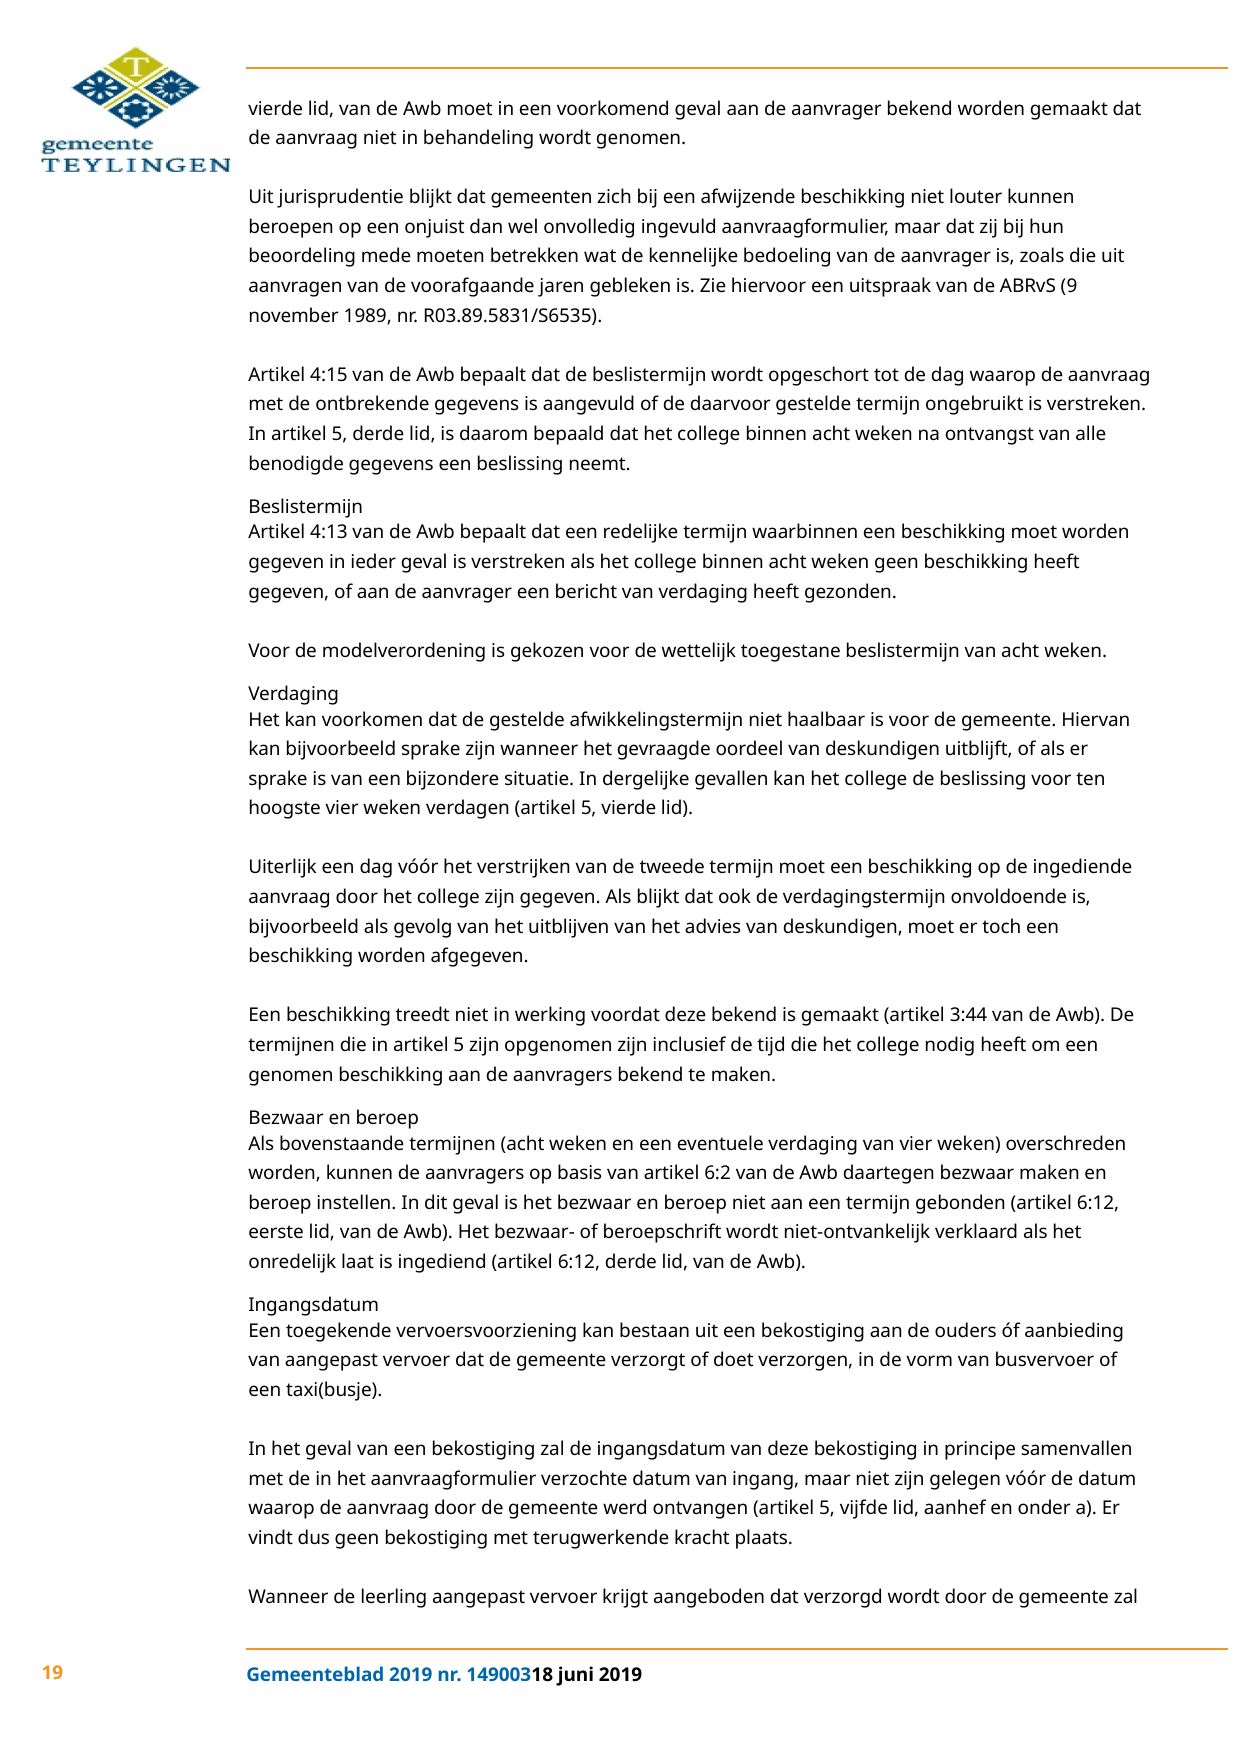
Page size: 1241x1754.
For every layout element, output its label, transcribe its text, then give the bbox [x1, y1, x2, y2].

text Uiterlijk een dag vóór het verstrijken van de tweede termijn moet een beschikking op de ingediende aanvraag door het college zijn gegeven. Als blijkt dat ook de verdagingstermijn onvoldoende is, bijvoorbeeld als gevolg van het uitblijven van het advies van deskundigen, moet er toch een beschikking worden afgegeven. [248, 854, 1152, 968]
text Uit jurisprudentie blijkt dat gemeenten zich bij een afwijzende beschikking niet louter kunnen beroepen op een onjuist dan wel onvolledig ingevuld aanvraagformulier, maar dat zij bij hun beoordeling mede moeten betrekken wat de kennelijke bedoeling van de aanvrager is, zoals die uit aanvragen van de voorafgaande jaren gebleken is. Zie hiervoor een uitspraak van de ABRvS (9 november 1989, nr. R03.89.5831/S6535). [248, 183, 1152, 328]
text Wanneer de leerling aangepast vervoer krijgt aangeboden dat verzorgd wordt door de gemeente zal [248, 1583, 1152, 1609]
text In het geval van een bekostiging zal de ingangsdatum van deze bekostiging in principe samenvallen met de in het aanvraagformulier verzochte datum van ingang, maar niet zijn gelegen vóór de datum waarop de aanvraag door de gemeente werd ontvangen (artikel 5, vijfde lid, aanhef en onder a). Er vindt dus geen bekostiging met terugwerkende kracht plaats. [248, 1435, 1152, 1550]
text vierde lid, van de Awb moet in een voorkomend geval aan de aanvrager bekend worden gemaakt dat de aanvraag niet in behandeling wordt genomen. [248, 95, 1152, 150]
text Als bovenstaande termijnen (acht weken en een eventuele verdaging van vier weken) overschreden worden, kunnen de aanvragers op basis van artikel 6:2 van de Awb daartegen bezwaar maken en beroep instellen. In dit geval is het bezwaar en beroep niet aan een termijn gebonden (artikel 6:12, eerste lid, van de Awb). Het bezwaar- of beroepschrift wordt niet-ontvankelijk verklaard als het onredelijk laat is ingediend (artikel 6:12, derde lid, van de Awb). [248, 1130, 1152, 1274]
text Het kan voorkomen dat de gestelde afwikkelingstermijn niet haalbaar is voor de gemeente. Hiervan kan bijvoorbeeld sprake zijn wanneer het gevraagde oordeel van deskundigen uitblijft, of als er sprake is van een bijzondere situatie. In dergelijke gevallen kan het college de beslissing voor ten hoogste vier weken verdagen (artikel 5, vierde lid). [248, 706, 1152, 820]
text Beslistermijn [248, 493, 1152, 519]
text Voor de modelverordening is gekozen voor de wettelijk toegestane beslistermijn van acht weken. [248, 637, 1152, 663]
text Artikel 4:13 van de Awb bepaalt dat een redelijke termijn waarbinnen een beschikking moet worden gegeven in ieder geval is verstreken als het college binnen acht weken geen beschikking heeft gegeven, of aan de aanvrager een bericht van verdaging heeft gezonden. [248, 519, 1152, 603]
text Verdaging [248, 680, 1152, 706]
text Een toegekende vervoersvoorziening kan bestaan uit een bekostiging aan de ouders óf aanbieding van aangepast vervoer dat de gemeente verzorgt of doet verzorgen, in de vorm van busvervoer of een taxi(busje). [248, 1317, 1152, 1402]
text Ingangsdatum [248, 1291, 1152, 1317]
text Bezwaar en beroep [248, 1104, 1152, 1130]
picture [41, 47, 231, 172]
text Een beschikking treedt niet in werking voordat deze bekend is gemaakt (artikel 3:44 van de Awb). De termijnen die in artikel 5 zijn opgenomen zijn inclusief de tijd die het college nodig heeft om een genomen beschikking aan de aanvragers bekend te maken. [248, 1002, 1152, 1087]
text Artikel 4:15 van de Awb bepaalt dat de beslistermijn wordt opgeschort tot de dag waarop de aanvraag met de ontbrekende gegevens is aangevuld of de daarvoor gestelde termijn ongebruikt is verstreken. In artikel 5, derde lid, is daarom bepaald dat het college binnen acht weken na ontvangst van alle benodigde gegevens een beslissing neemt. [248, 361, 1152, 476]
